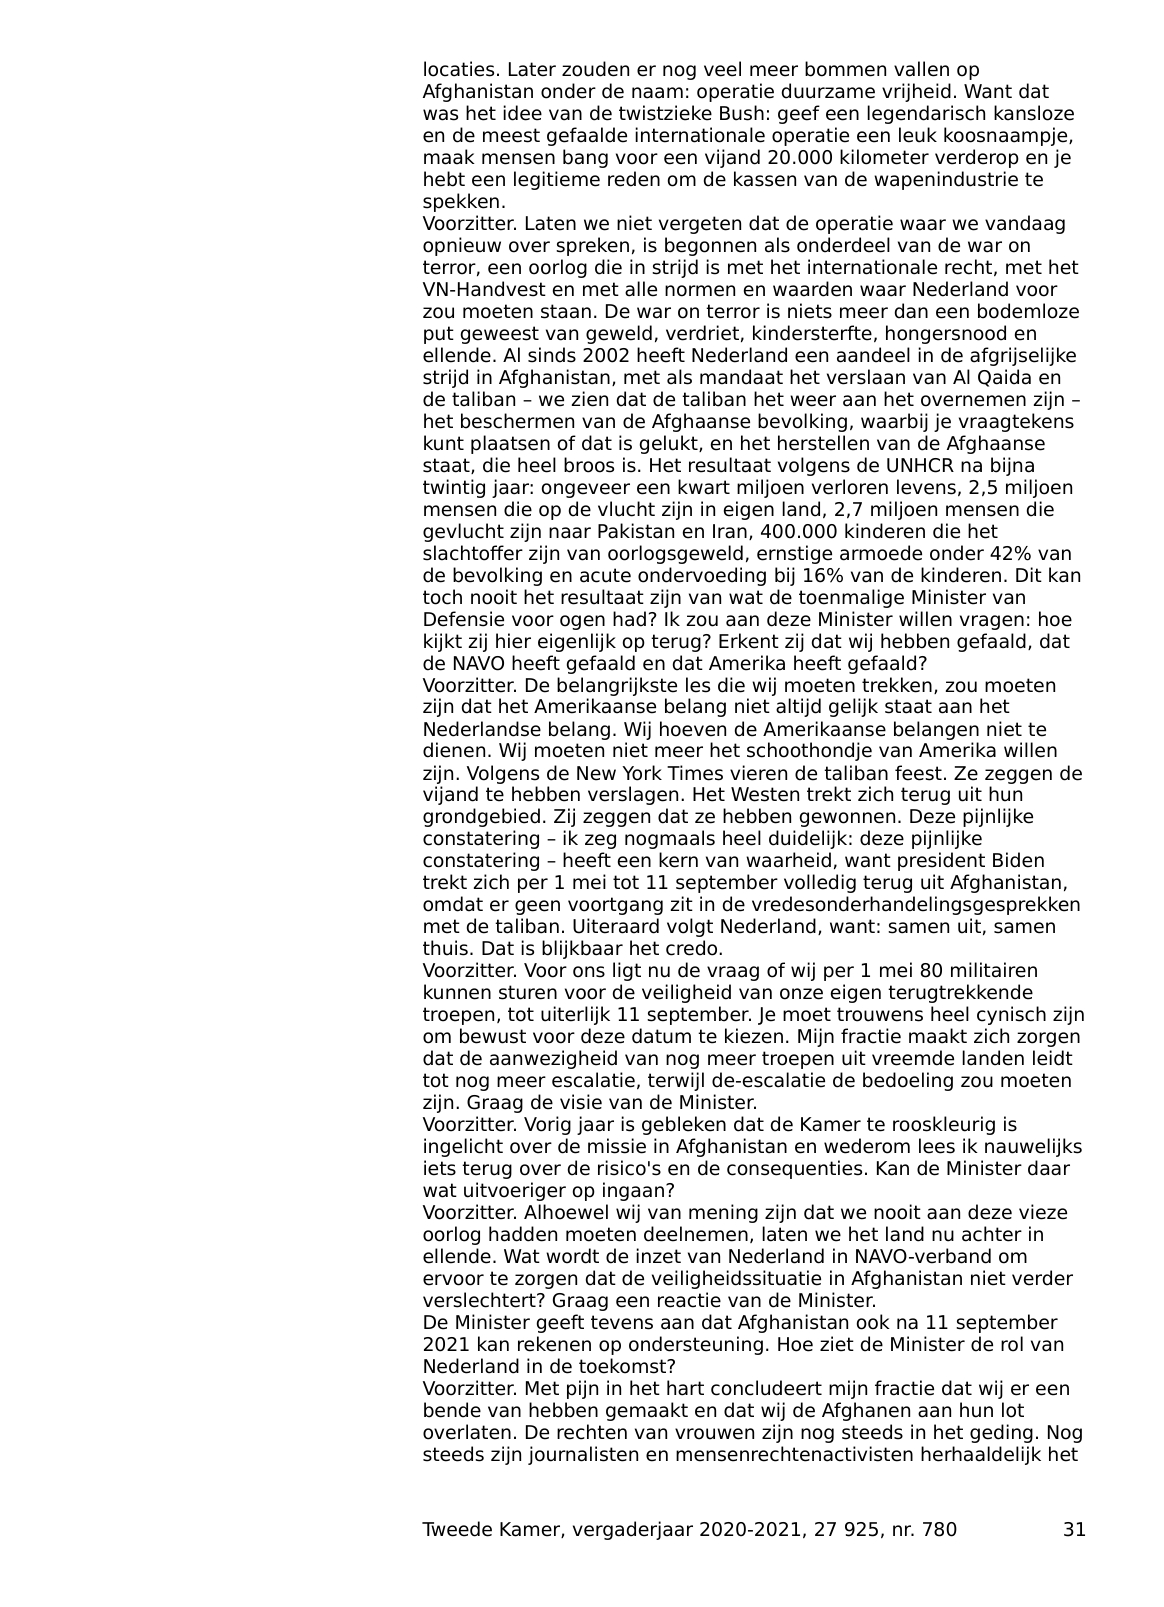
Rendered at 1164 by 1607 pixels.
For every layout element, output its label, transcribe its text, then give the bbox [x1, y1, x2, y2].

text Voorzitter. Voor ons ligt nu de vraag of wij per 1 mei 80 militairen kunnen sturen voor de veiligheid van onze eigen terugtrekkende troepen, tot uiterlijk 11 september. Je moet trouwens heel cynisch zijn om bewust voor deze datum te kiezen. Mijn fractie maakt zich zorgen dat de aanwezigheid van nog meer troepen uit vreemde landen leidt tot nog meer escalatie, terwijl de-escalatie de bedoeling zou moeten zijn. Graag de visie van de Minister. [422, 960, 1087, 1114]
text Voorzitter. Vorig jaar is gebleken dat de Kamer te rooskleurig is ingelicht over de missie in Afghanistan en wederom lees ik nauwelijks iets terug over de risico's en de consequenties. Kan de Minister daar wat uitvoeriger op ingaan? [422, 1114, 1087, 1202]
text Voorzitter. Met pijn in het hart concludeert mijn fractie dat wij er een bende van hebben gemaakt en dat wij de Afghanen aan hun lot overlaten. De rechten van vrouwen zijn nog steeds in het geding. Nog steeds zijn journalisten en mensenrechtenactivisten herhaaldelijk het [422, 1378, 1087, 1466]
text Voorzitter. Alhoewel wij van mening zijn dat we nooit aan deze vieze oorlog hadden moeten deelnemen, laten we het land nu achter in ellende. Wat wordt de inzet van Nederland in NAVO-verband om ervoor te zorgen dat de veiligheidssituatie in Afghanistan niet verder verslechtert? Graag een reactie van de Minister. [422, 1202, 1087, 1312]
text locaties. Later zouden er nog veel meer bommen vallen op Afghanistan onder de naam: operatie duurzame vrijheid. Want dat was het idee van de twistzieke Bush: geef een legendarisch kansloze en de meest gefaalde internationale operatie een leuk koosnaampje, maak mensen bang voor een vijand 20.000 kilometer verderop en je hebt een legitieme reden om de kassen van de wapenindustrie te spekken. [422, 59, 1087, 213]
text Voorzitter. Laten we niet vergeten dat de operatie waar we vandaag opnieuw over spreken, is begonnen als onderdeel van de war on terror, een oorlog die in strijd is met het internationale recht, met het VN-Handvest en met alle normen en waarden waar Nederland voor zou moeten staan. De war on terror is niets meer dan een bodemloze put geweest van geweld, verdriet, kindersterfte, hongersnood en ellende. Al sinds 2002 heeft Nederland een aandeel in de afgrijselijke strijd in Afghanistan, met als mandaat het verslaan van Al Qaida en de taliban – we zien dat de taliban het weer aan het overnemen zijn – het beschermen van de Afghaanse bevolking, waarbij je vraagtekens kunt plaatsen of dat is gelukt, en het herstellen van de Afghaanse staat, die heel broos is. Het resultaat volgens de UNHCR na bijna twintig jaar: ongeveer een kwart miljoen verloren levens, 2,5 miljoen mensen die op de vlucht zijn in eigen land, 2,7 miljoen mensen die gevlucht zijn naar Pakistan en Iran, 400.000 kinderen die het slachtoffer zijn van oorlogsgeweld, ernstige armoede onder 42% van de bevolking en acute ondervoeding bij 16% van de kinderen. Dit kan toch nooit het resultaat zijn van wat de toenmalige Minister van Defensie voor ogen had? Ik zou aan deze Minister willen vragen: hoe kijkt zij hier eigenlijk op terug? Erkent zij dat wij hebben gefaald, dat de NAVO heeft gefaald en dat Amerika heeft gefaald? [422, 213, 1087, 674]
text De Minister geeft tevens aan dat Afghanistan ook na 11 september 2021 kan rekenen op ondersteuning. Hoe ziet de Minister de rol van Nederland in de toekomst? [422, 1312, 1087, 1378]
text Voorzitter. De belangrijkste les die wij moeten trekken, zou moeten zijn dat het Amerikaanse belang niet altijd gelijk staat aan het Nederlandse belang. Wij hoeven de Amerikaanse belangen niet te dienen. Wij moeten niet meer het schoothondje van Amerika willen zijn. Volgens de New York Times vieren de taliban feest. Ze zeggen de vijand te hebben verslagen. Het Westen trekt zich terug uit hun grondgebied. Zij zeggen dat ze hebben gewonnen. Deze pijnlijke constatering – ik zeg nogmaals heel duidelijk: deze pijnlijke constatering – heeft een kern van waarheid, want president Biden trekt zich per 1 mei tot 11 september volledig terug uit Afghanistan, omdat er geen voortgang zit in de vredesonderhandelingsgesprekken met de taliban. Uiteraard volgt Nederland, want: samen uit, samen thuis. Dat is blijkbaar het credo. [422, 674, 1087, 960]
